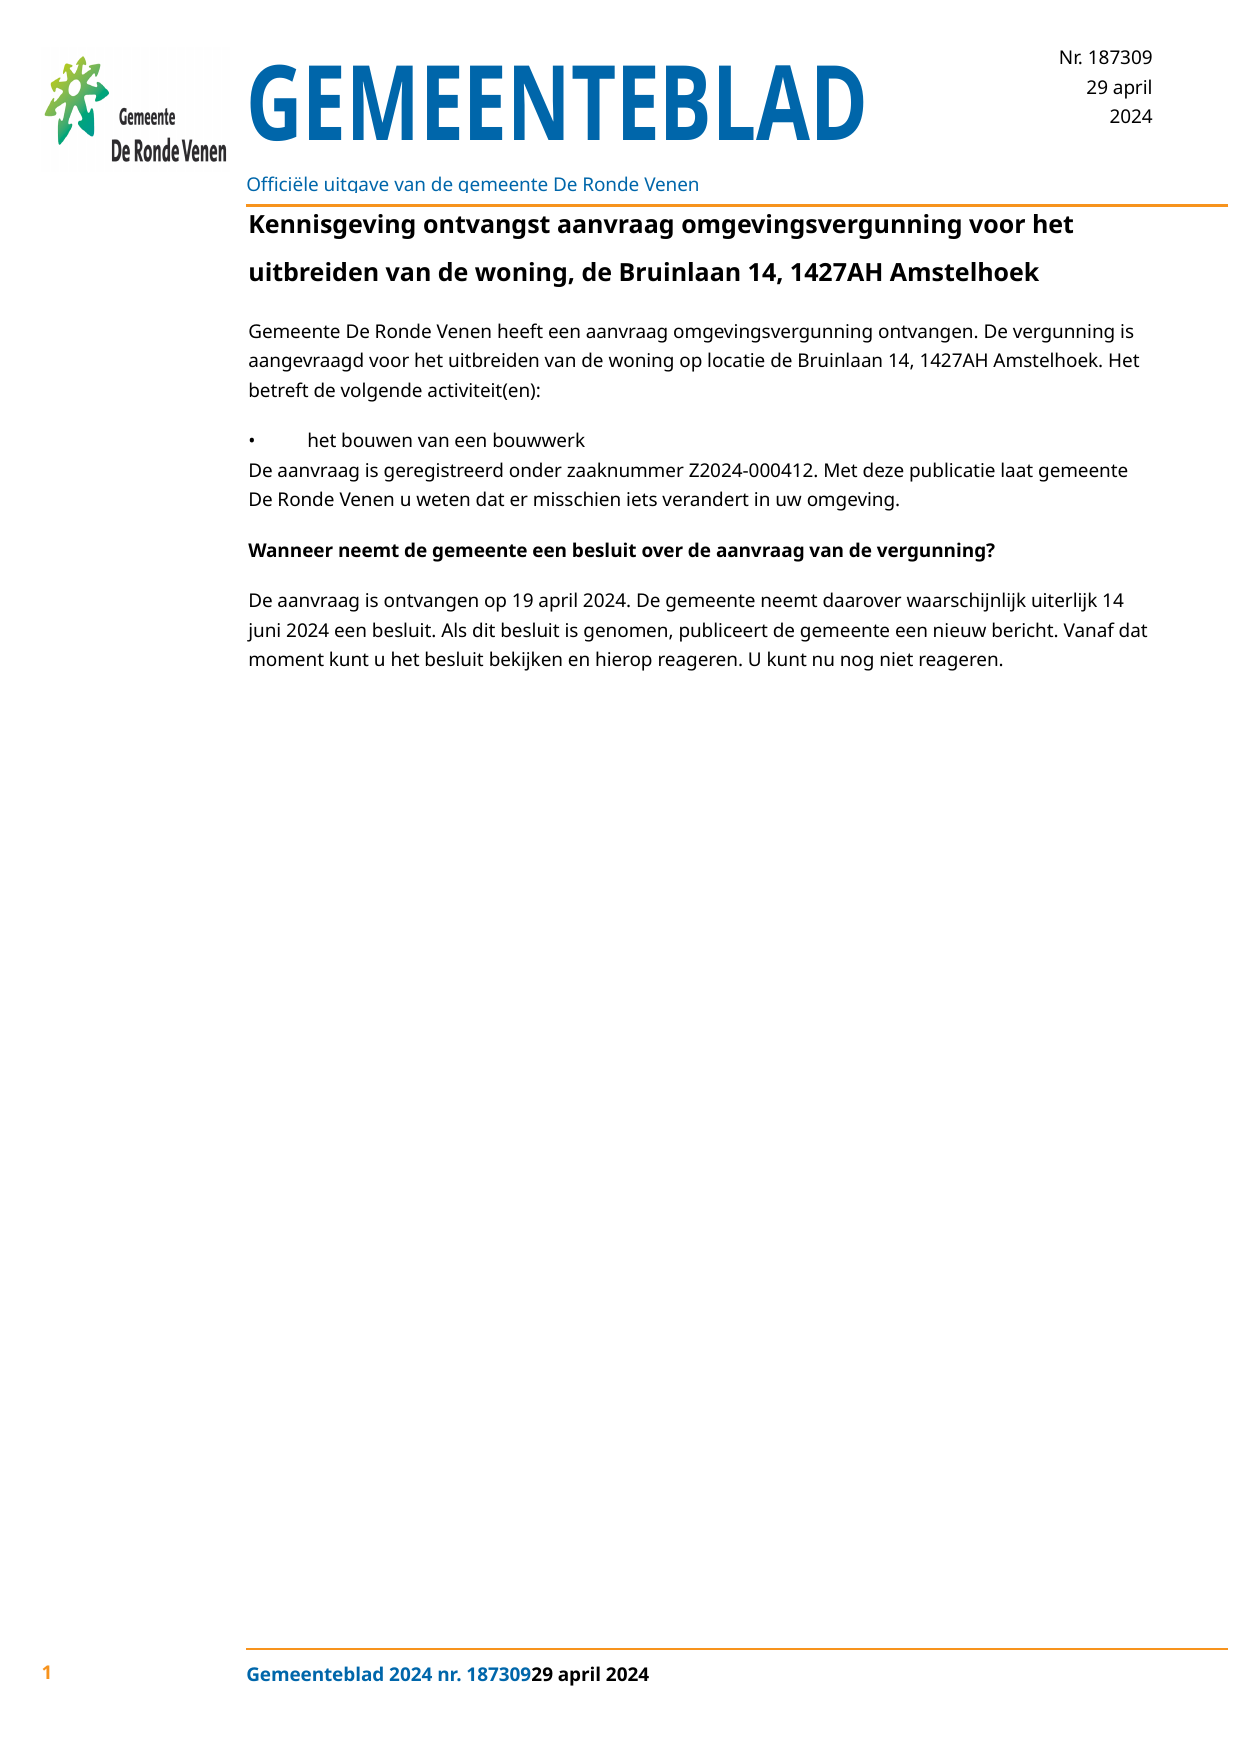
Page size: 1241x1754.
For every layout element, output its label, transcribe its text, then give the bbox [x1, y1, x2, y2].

text Kennisgeving ontvangst aanvraag omgevingsvergunning voor het uitbreiden van de woning, de Bruinlaan 14, 1427AH Amstelhoek [248, 207, 1152, 288]
text Wanneer neemt de gemeente een besluit over de aanvraag van de vergunning? [248, 537, 1152, 563]
text De aanvraag is ontvangen op 19 april 2024. De gemeente neemt daarover waarschijnlijk uiterlijk 14 juni 2024 een besluit. Als dit besluit is genomen, publiceert de gemeente een nieuw bericht. Vanaf dat moment kunt u het besluit bekijken en hierop reageren. U kunt nu nog niet reageren. [248, 587, 1152, 672]
list het bouwen van een bouwwerk [248, 427, 1152, 453]
text Gemeente De Ronde Venen heeft een aanvraag omgevingsvergunning ontvangen. De vergunning is aangevraagd voor het uitbreiden van de woning op locatie de Bruinlaan 14, 1427AH Amstelhoek. Het betreft de volgende activiteit(en): [248, 318, 1152, 403]
picture [41, 47, 231, 172]
text De aanvraag is geregistreerd onder zaaknummer Z2024-000412. Met deze publicatie laat gemeente De Ronde Venen u weten dat er misschien iets verandert in uw omgeving. [248, 457, 1152, 512]
